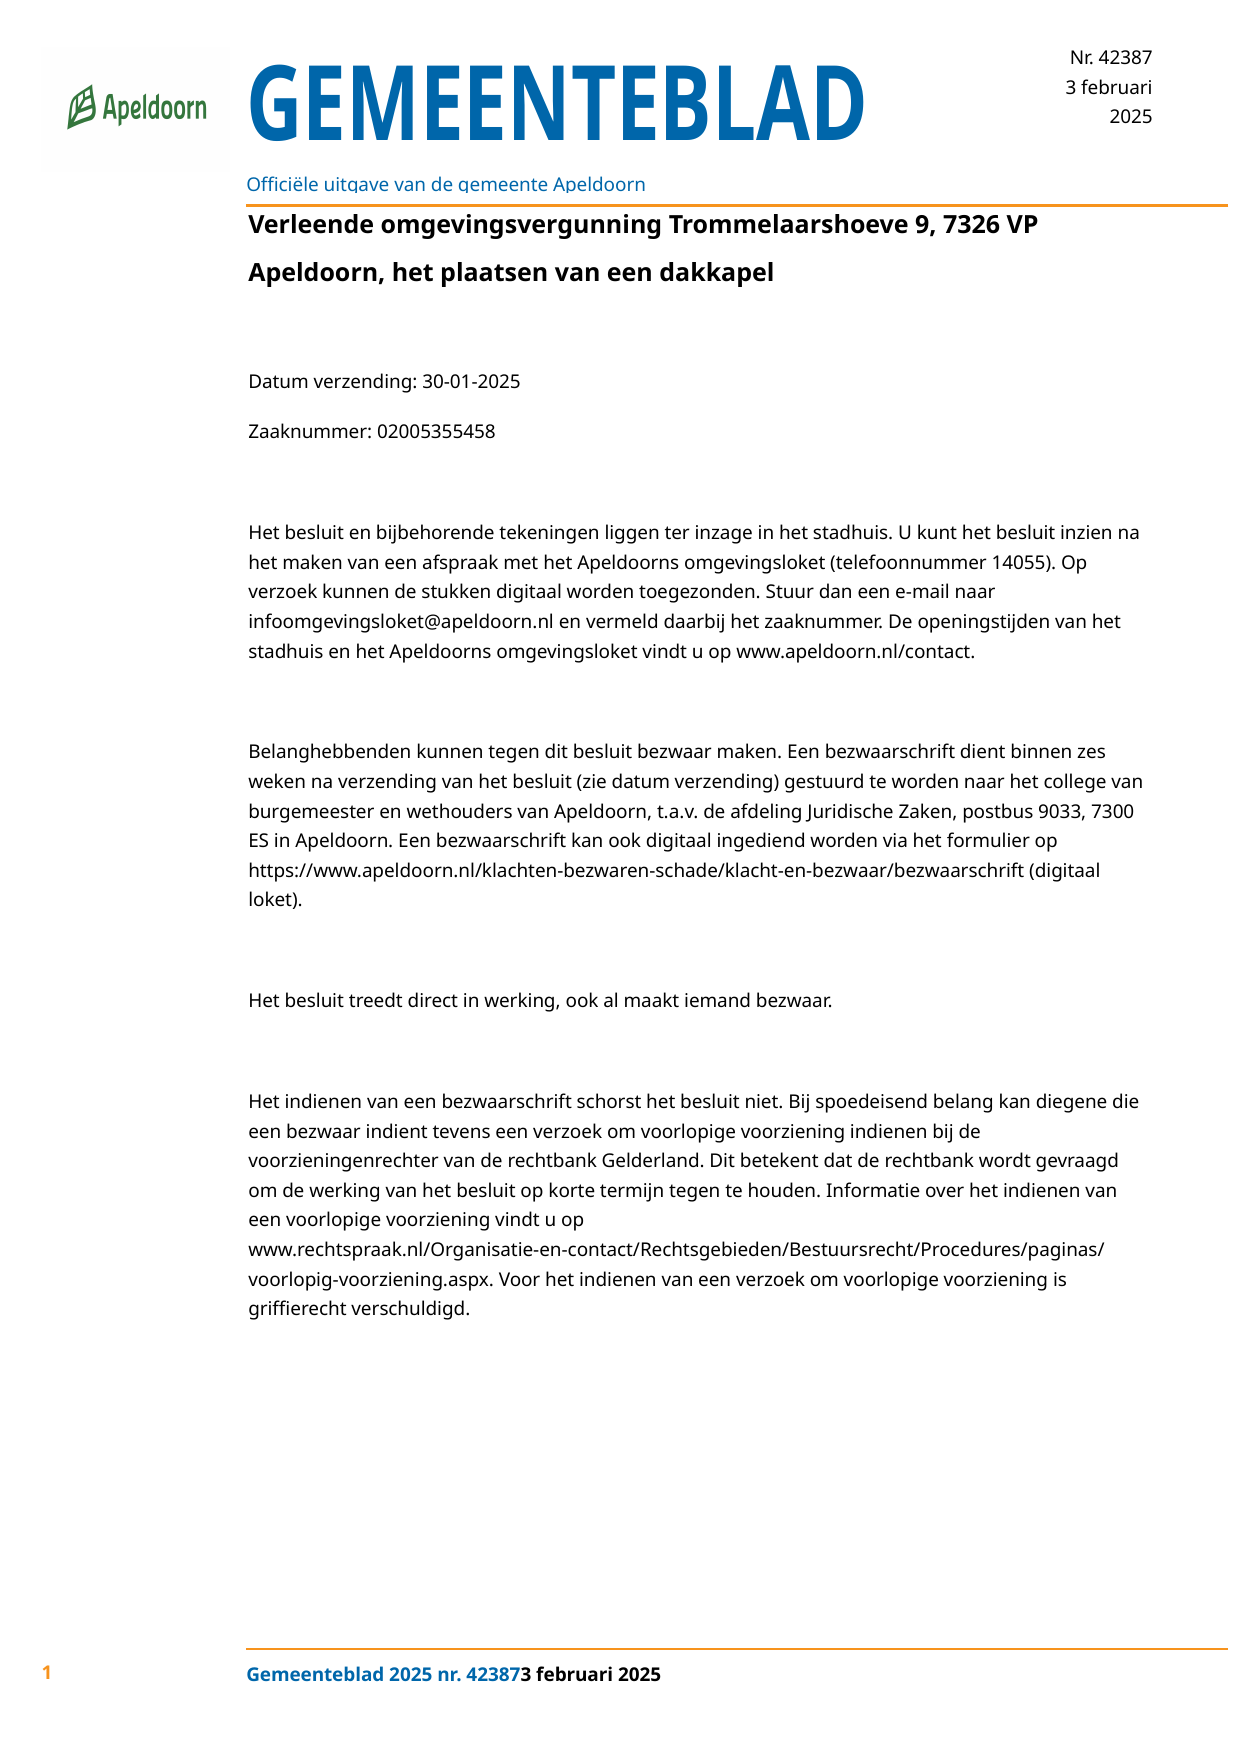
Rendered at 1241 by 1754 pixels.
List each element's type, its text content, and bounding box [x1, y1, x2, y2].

text Zaaknummer: 02005355458 [248, 419, 1152, 444]
text Datum verzending: 30-01-2025 [248, 368, 1152, 394]
picture [41, 47, 231, 172]
text Het besluit en bijbehorende tekeningen liggen ter inzage in het stadhuis. U kunt het besluit inzien na het maken van een afspraak met het Apeldoorns omgevingsloket (telefoonnummer 14055). Op verzoek kunnen de stukken digitaal worden toegezonden. Stuur dan een e-mail naar infoomgevingsloket@apeldoorn.nl en vermeld daarbij het zaaknummer. De openingstijden van het stadhuis en het Apeldoorns omgevingsloket vindt u op www.apeldoorn.nl/contact. [248, 519, 1152, 664]
text Het besluit treedt direct in werking, ook al maakt iemand bezwaar. [248, 987, 1152, 1013]
text Verleende omgevingsvergunning Trommelaarshoeve 9, 7326 VP Apeldoorn, het plaatsen van een dakkapel [248, 207, 1152, 288]
text Het indienen van een bezwaarschrift schorst het besluit niet. Bij spoedeisend belang kan diegene die een bezwaar indient tevens een verzoek om voorlopige voorziening indienen bij de voorzieningenrechter van de rechtbank Gelderland. Dit betekent dat de rechtbank wordt gevraagd om de werking van het besluit op korte termijn tegen te houden. Informatie over het indienen van een voorlopige voorziening vindt u op www.rechtspraak.nl/Organisatie-en-contact/Rechtsgebieden/Bestuursrecht/Procedures/paginas/voorlopig-voorziening.aspx. Voor het indienen van een verzoek om voorlopige voorziening is griffierecht verschuldigd. [248, 1088, 1152, 1321]
text Belanghebbenden kunnen tegen dit besluit bezwaar maken. Een bezwaarschrift dient binnen zes weken na verzending van het besluit (zie datum verzending) gestuurd te worden naar het college van burgemeester en wethouders van Apeldoorn, t.a.v. de afdeling Juridische Zaken, postbus 9033, 7300 ES in Apeldoorn. Een bezwaarschrift kan ook digitaal ingediend worden via het formulier op https://www.apeldoorn.nl/klachten-bezwaren-schade/klacht-en-bezwaar/bezwaarschrift (digitaal loket). [248, 739, 1152, 912]
